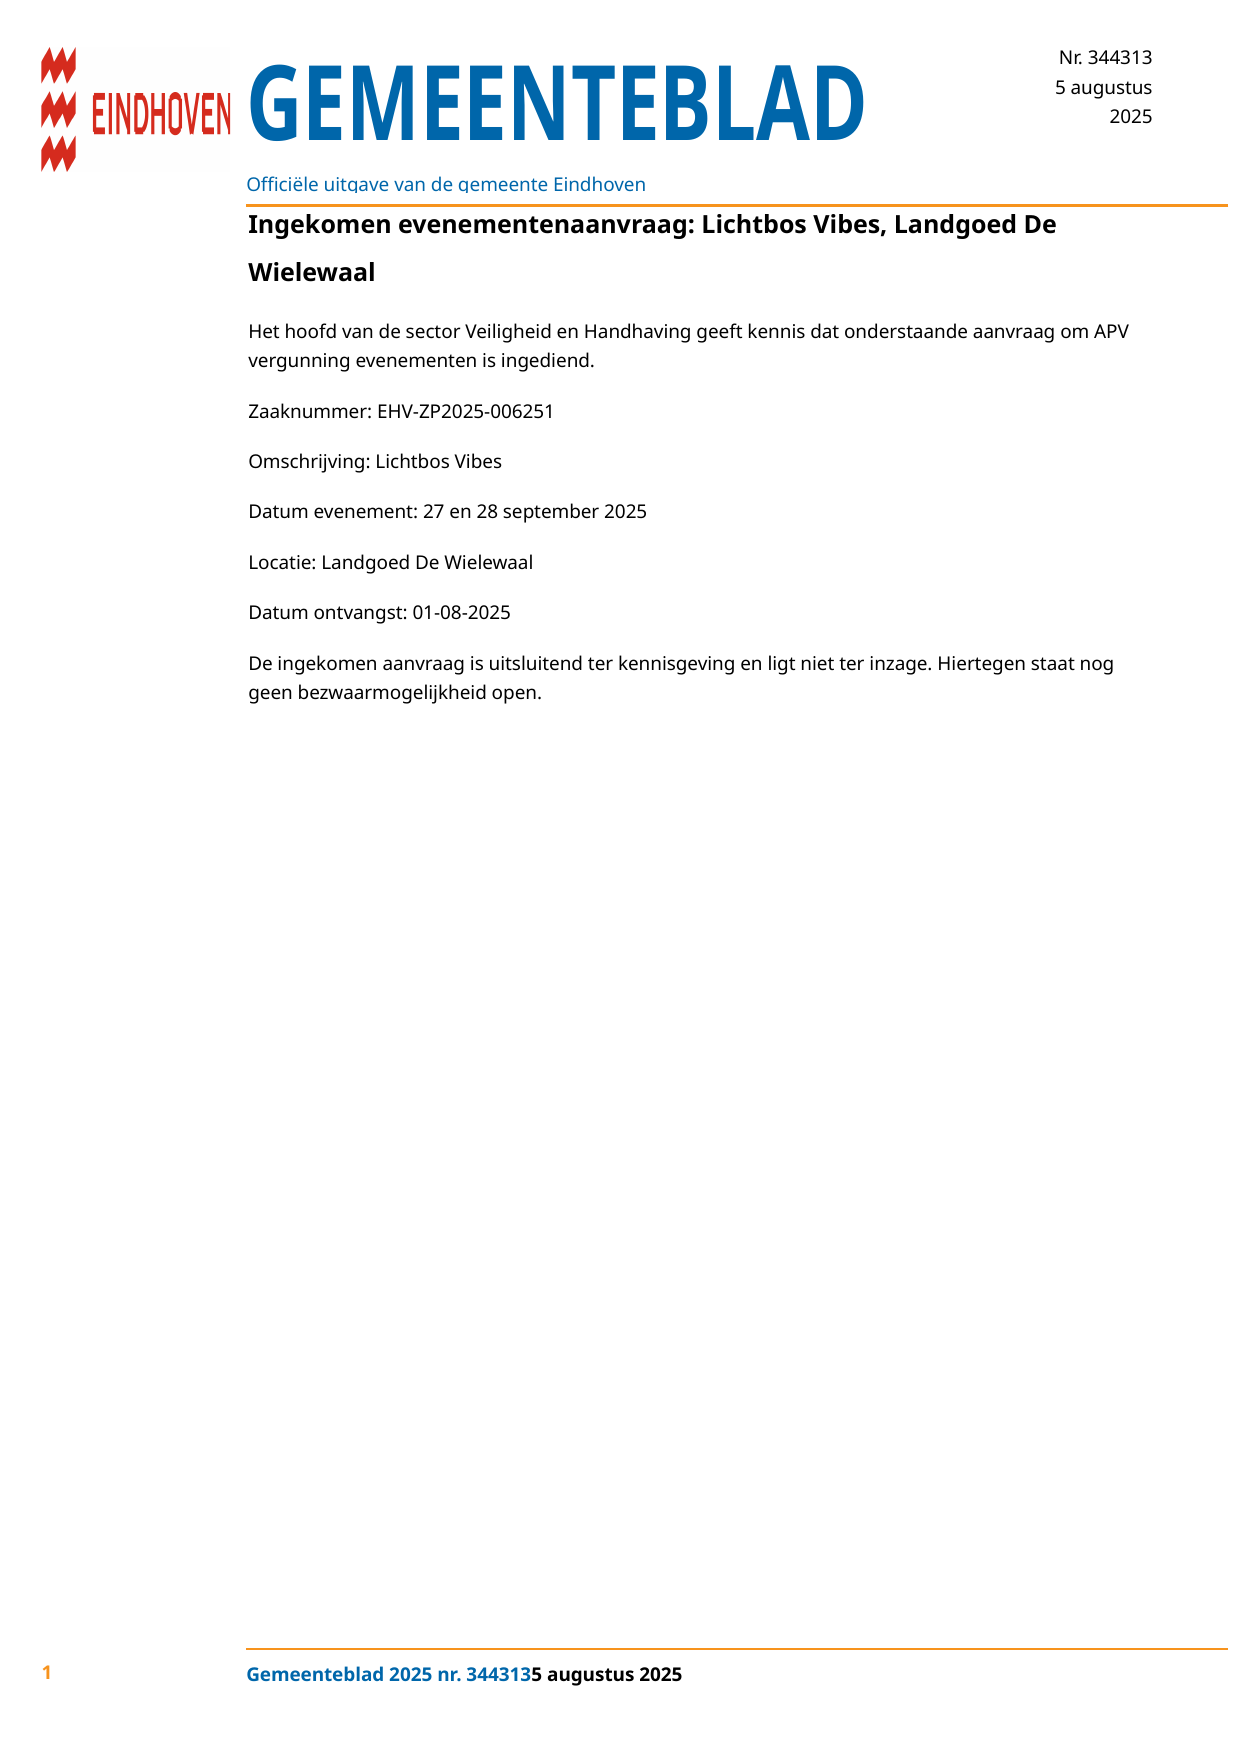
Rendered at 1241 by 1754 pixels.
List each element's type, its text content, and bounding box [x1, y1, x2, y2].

text Datum evenement: 27 en 28 september 2025 [248, 499, 1152, 524]
text Ingekomen evenementenaanvraag: Lichtbos Vibes, Landgoed De Wielewaal [248, 207, 1152, 288]
text Omschrijving: Lichtbos Vibes [248, 448, 1152, 474]
text Zaaknummer: EHV-ZP2025-006251 [248, 398, 1152, 424]
text De ingekomen aanvraag is uitsluitend ter kennisgeving en ligt niet ter inzage. Hiertegen staat nog geen bezwaarmogelijkheid open. [248, 650, 1152, 705]
picture [41, 47, 231, 172]
text Locatie: Landgoed De Wielewaal [248, 549, 1152, 575]
text Het hoofd van de sector Veiligheid en Handhaving geeft kennis dat onderstaande aanvraag om APV vergunning evenementen is ingediend. [248, 318, 1152, 373]
text Datum ontvangst: 01-08-2025 [248, 599, 1152, 625]
